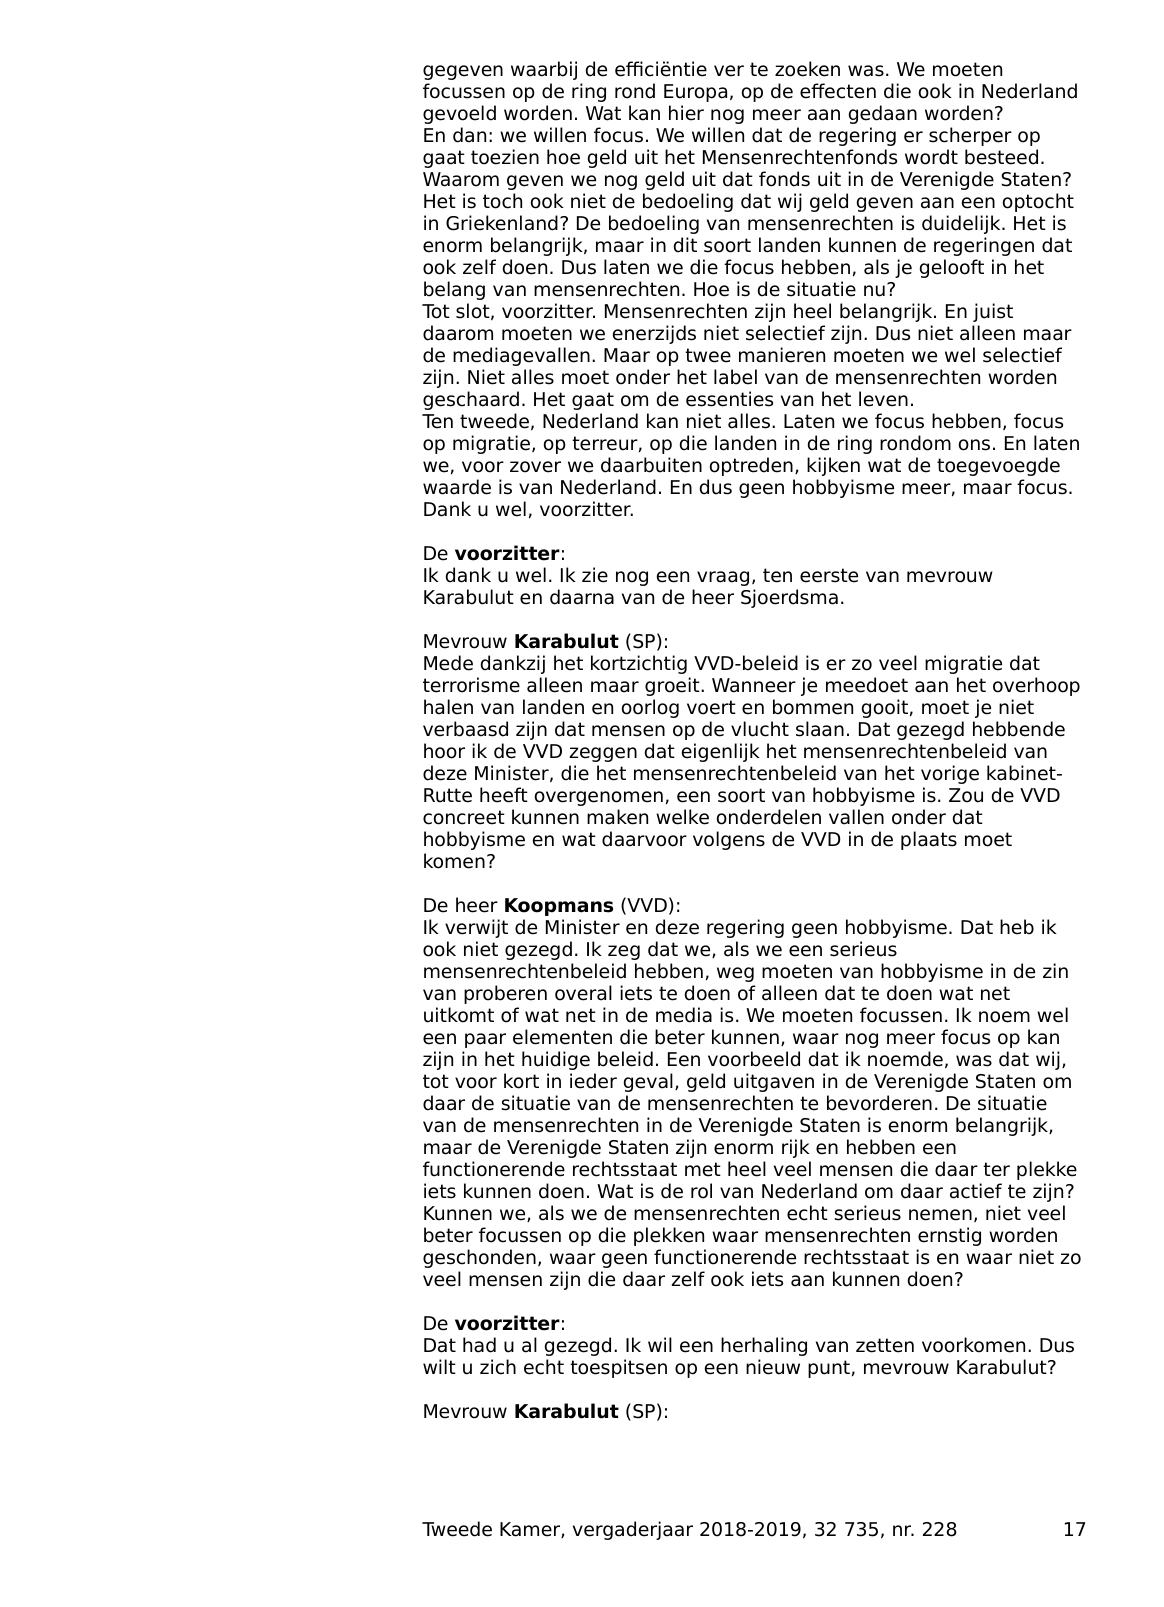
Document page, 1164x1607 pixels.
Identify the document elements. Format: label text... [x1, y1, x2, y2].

text De voorzitter: [422, 1313, 1087, 1335]
text gegeven waarbij de efficiëntie ver te zoeken was. We moeten focussen op de ring rond Europa, op de effecten die ook in Nederland gevoeld worden. Wat kan hier nog meer aan gedaan worden? [422, 59, 1087, 125]
text Dank u wel, voorzitter. [422, 499, 1087, 521]
text Mede dankzij het kortzichtig VVD-beleid is er zo veel migratie dat terrorisme alleen maar groeit. Wanneer je meedoet aan het overhoop halen van landen en oorlog voert en bommen gooit, moet je niet verbaasd zijn dat mensen op de vlucht slaan. Dat gezegd hebbende hoor ik de VVD zeggen dat eigenlijk het mensenrechtenbeleid van deze Minister, die het mensenrechtenbeleid van het vorige kabinet-Rutte heeft overgenomen, een soort van hobbyisme is. Zou de VVD concreet kunnen maken welke onderdelen vallen onder dat hobbyisme en wat daarvoor volgens de VVD in de plaats moet komen? [422, 653, 1087, 873]
text Ik verwijt de Minister en deze regering geen hobbyisme. Dat heb ik ook niet gezegd. Ik zeg dat we, als we een serieus mensenrechtenbeleid hebben, weg moeten van hobbyisme in de zin van proberen overal iets te doen of alleen dat te doen wat net uitkomt of wat net in de media is. We moeten focussen. Ik noem wel een paar elementen die beter kunnen, waar nog meer focus op kan zijn in het huidige beleid. Een voorbeeld dat ik noemde, was dat wij, tot voor kort in ieder geval, geld uitgaven in de Verenigde Staten om daar de situatie van de mensenrechten te bevorderen. De situatie van de mensenrechten in de Verenigde Staten is enorm belangrijk, maar de Verenigde Staten zijn enorm rijk en hebben een functionerende rechtsstaat met heel veel mensen die daar ter plekke iets kunnen doen. Wat is de rol van Nederland om daar actief te zijn? Kunnen we, als we de mensenrechten echt serieus nemen, niet veel beter focussen op die plekken waar mensenrechten ernstig worden geschonden, waar geen functionerende rechtsstaat is en waar niet zo veel mensen zijn die daar zelf ook iets aan kunnen doen? [422, 917, 1087, 1291]
text Ten tweede, Nederland kan niet alles. Laten we focus hebben, focus op migratie, op terreur, op die landen in de ring rondom ons. En laten we, voor zover we daarbuiten optreden, kijken wat de toegevoegde waarde is van Nederland. En dus geen hobbyisme meer, maar focus. [422, 411, 1087, 499]
text Dat had u al gezegd. Ik wil een herhaling van zetten voorkomen. Dus wilt u zich echt toespitsen op een nieuw punt, mevrouw Karabulut? [422, 1335, 1087, 1379]
text Mevrouw Karabulut (SP): [422, 631, 1087, 653]
text Ik dank u wel. Ik zie nog een vraag, ten eerste van mevrouw Karabulut en daarna van de heer Sjoerdsma. [422, 565, 1087, 609]
text De voorzitter: [422, 543, 1087, 565]
text Tot slot, voorzitter. Mensenrechten zijn heel belangrijk. En juist daarom moeten we enerzijds niet selectief zijn. Dus niet alleen maar de mediagevallen. Maar op twee manieren moeten we wel selectief zijn. Niet alles moet onder het label van de mensenrechten worden geschaard. Het gaat om de essenties van het leven. [422, 301, 1087, 411]
text En dan: we willen focus. We willen dat de regering er scherper op gaat toezien hoe geld uit het Mensenrechtenfonds wordt besteed. Waarom geven we nog geld uit dat fonds uit in de Verenigde Staten? Het is toch ook niet de bedoeling dat wij geld geven aan een optocht in Griekenland? De bedoeling van mensenrechten is duidelijk. Het is enorm belangrijk, maar in dit soort landen kunnen de regeringen dat ook zelf doen. Dus laten we die focus hebben, als je gelooft in het belang van mensenrechten. Hoe is de situatie nu? [422, 125, 1087, 301]
text Mevrouw Karabulut (SP): [422, 1401, 1087, 1423]
text De heer Koopmans (VVD): [422, 895, 1087, 917]
